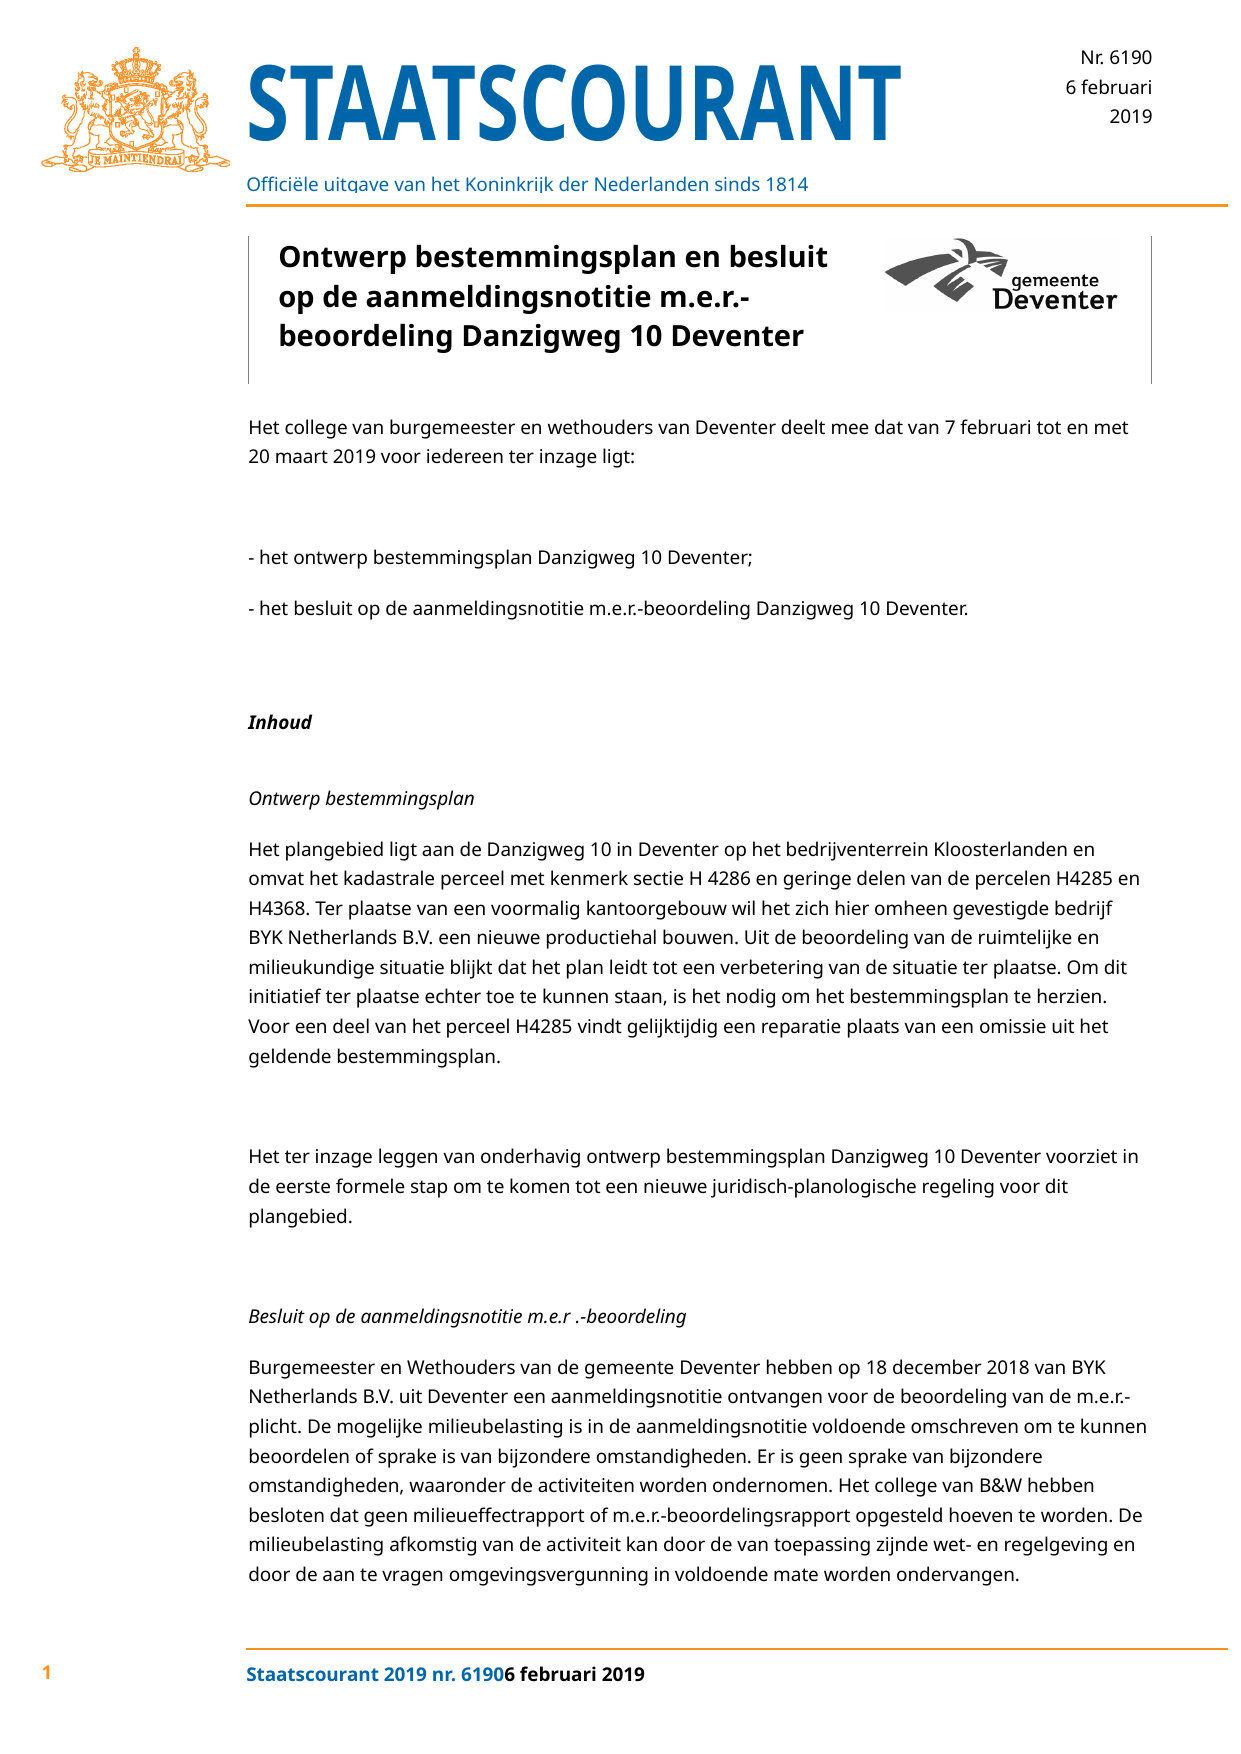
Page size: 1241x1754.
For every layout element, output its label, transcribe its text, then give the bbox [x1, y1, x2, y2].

text - het ontwerp bestemmingsplan Danzigweg 10 Deventer; [248, 544, 1152, 570]
table_header [850, 236, 1151, 384]
text Het college van burgemeester en wethouders van Deventer deelt mee dat van 7 februari tot en met 20 maart 2019 voor iedereen ter inzage ligt: [248, 414, 1152, 469]
text Het plangebied ligt aan de Danzigweg 10 in Deventer op het bedrijventerrein Kloosterlanden en omvat het kadastrale perceel met kenmerk sectie H 4286 en geringe delen van de percelen H4285 en H4368. Ter plaatse van een voormalig kantoorgebouw wil het zich hier omheen gevestigde bedrijf BYK Netherlands B.V. een nieuwe productiehal bouwen. Uit de beoordeling van de ruimtelijke en milieukundige situatie blijkt dat het plan leidt tot een verbetering van de situatie ter plaatse. Om dit initiatief ter plaatse echter toe te kunnen staan, is het nodig om het bestemmingsplan te herzien. Voor een deel van het perceel H4285 vindt gelijktijdig een reparatie plaats van een omissie uit het geldende bestemmingsplan. [248, 836, 1152, 1068]
picture [41, 47, 231, 172]
text Ontwerp bestemmingsplan [248, 785, 1152, 811]
text Besluit op de aanmeldingsnotitie m.e.r .-beoordeling [248, 1304, 1152, 1329]
table_header Ontwerp bestemmingsplan en besluit op de aanmeldingsnotitie m.e.r.-beoordeling Danzigweg 10 Deventer [249, 236, 850, 384]
text Inhoud [248, 709, 1152, 735]
text Het ter inzage leggen van onderhavig ontwerp bestemmingsplan Danzigweg 10 Deventer voorziet in de eerste formele stap om te komen tot een nieuwe juridisch-planologische regeling voor dit plangebied. [248, 1144, 1152, 1228]
text Burgemeester en Wethouders van de gemeente Deventer hebben op 18 december 2018 van BYK Netherlands B.V. uit Deventer een aanmeldingsnotitie ontvangen voor de beoordeling van de m.e.r.-plicht. De mogelijke milieubelasting is in de aanmeldingsnotitie voldoende omschreven om te kunnen beoordelen of sprake is van bijzondere omstandigheden. Er is geen sprake van bijzondere omstandigheden, waaronder de activiteiten worden ondernomen. Het college van B&W hebben besloten dat geen milieueffectrapport of m.e.r.-beoordelingsrapport opgesteld hoeven te worden. De milieubelasting afkomstig van de activiteit kan door de van toepassing zijnde wet- en regelgeving en door de aan te vragen omgevingsvergunning in voldoende mate worden ondervangen. [248, 1354, 1152, 1587]
picture [882, 236, 1119, 311]
text - het besluit op de aanmeldingsnotitie m.e.r.-beoordeling Danzigweg 10 Deventer. [248, 595, 1152, 621]
